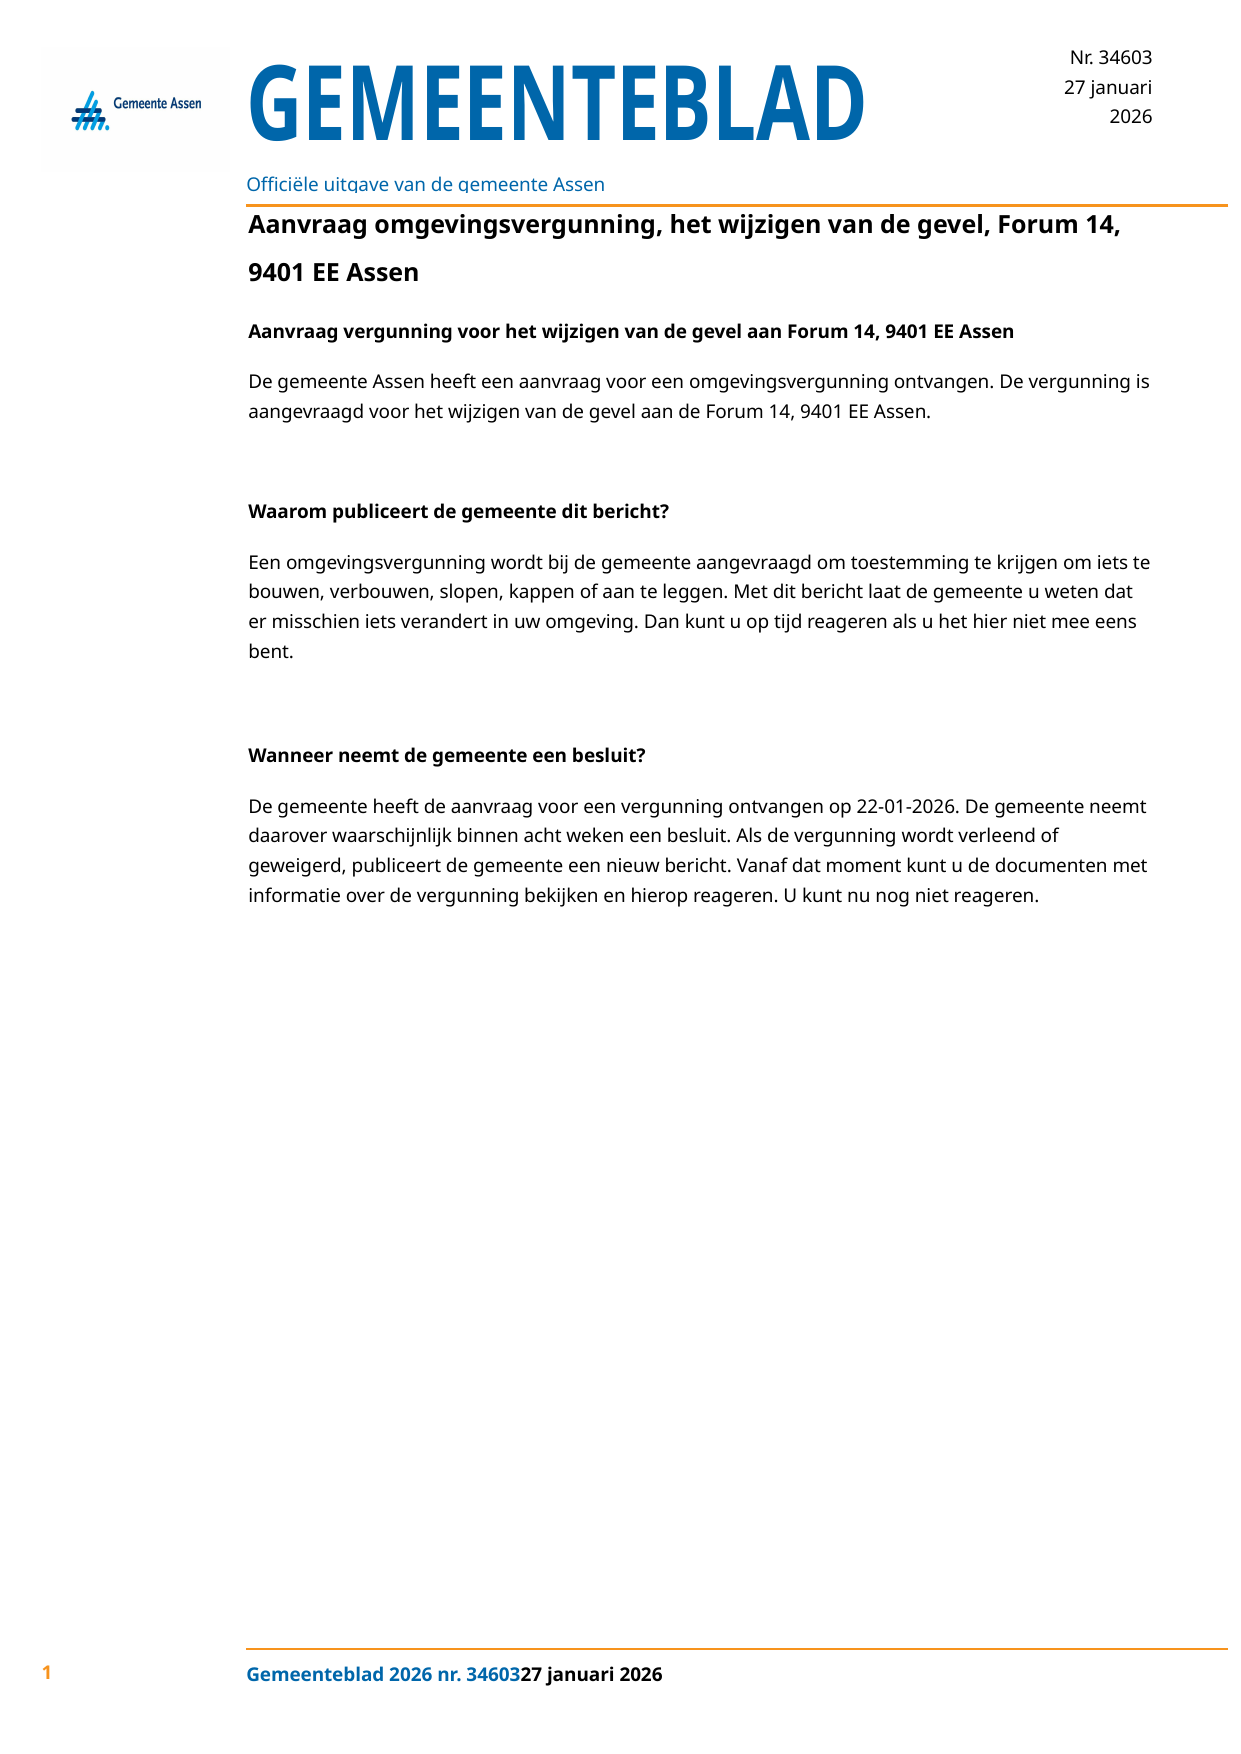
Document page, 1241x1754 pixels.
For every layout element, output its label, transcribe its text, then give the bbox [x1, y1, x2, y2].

text ﻿Wanneer neemt de gemeente een besluit? [248, 739, 1152, 768]
text Een omgevingsvergunning wordt bij de gemeente aangevraagd om toestemming te krijgen om iets te bouwen, verbouwen, slopen, kappen of aan te leggen. Met dit bericht laat de gemeente u weten dat er misschien iets verandert in uw omgeving. Dan kunt u op tijd reageren als u het hier niet mee eens bent. [248, 549, 1152, 664]
text De gemeente Assen heeft een aanvraag voor een omgevingsvergunning ontvangen. De vergunning is aangevraagd voor het wijzigen van de gevel aan de Forum 14, 9401 EE Assen. [248, 368, 1152, 424]
picture [41, 47, 231, 172]
text Aanvraag vergunning voor het wijzigen van de gevel aan Forum 14, 9401 EE Assen [248, 318, 1152, 344]
text De gemeente heeft de aanvraag voor een vergunning ontvangen op 22-01-2026. De gemeente neemt daarover waarschijnlijk binnen acht weken een besluit. Als de vergunning wordt verleend of geweigerd, publiceert de gemeente een nieuw bericht. Vanaf dat moment kunt u de documenten met informatie over de vergunning bekijken en hierop reageren. U kunt nu nog niet reageren. [248, 793, 1152, 908]
text Aanvraag omgevingsvergunning, het wijzigen van de gevel, Forum 14, 9401 EE Assen [248, 207, 1152, 288]
text Waarom publiceert de gemeente dit bericht? [248, 499, 1152, 524]
